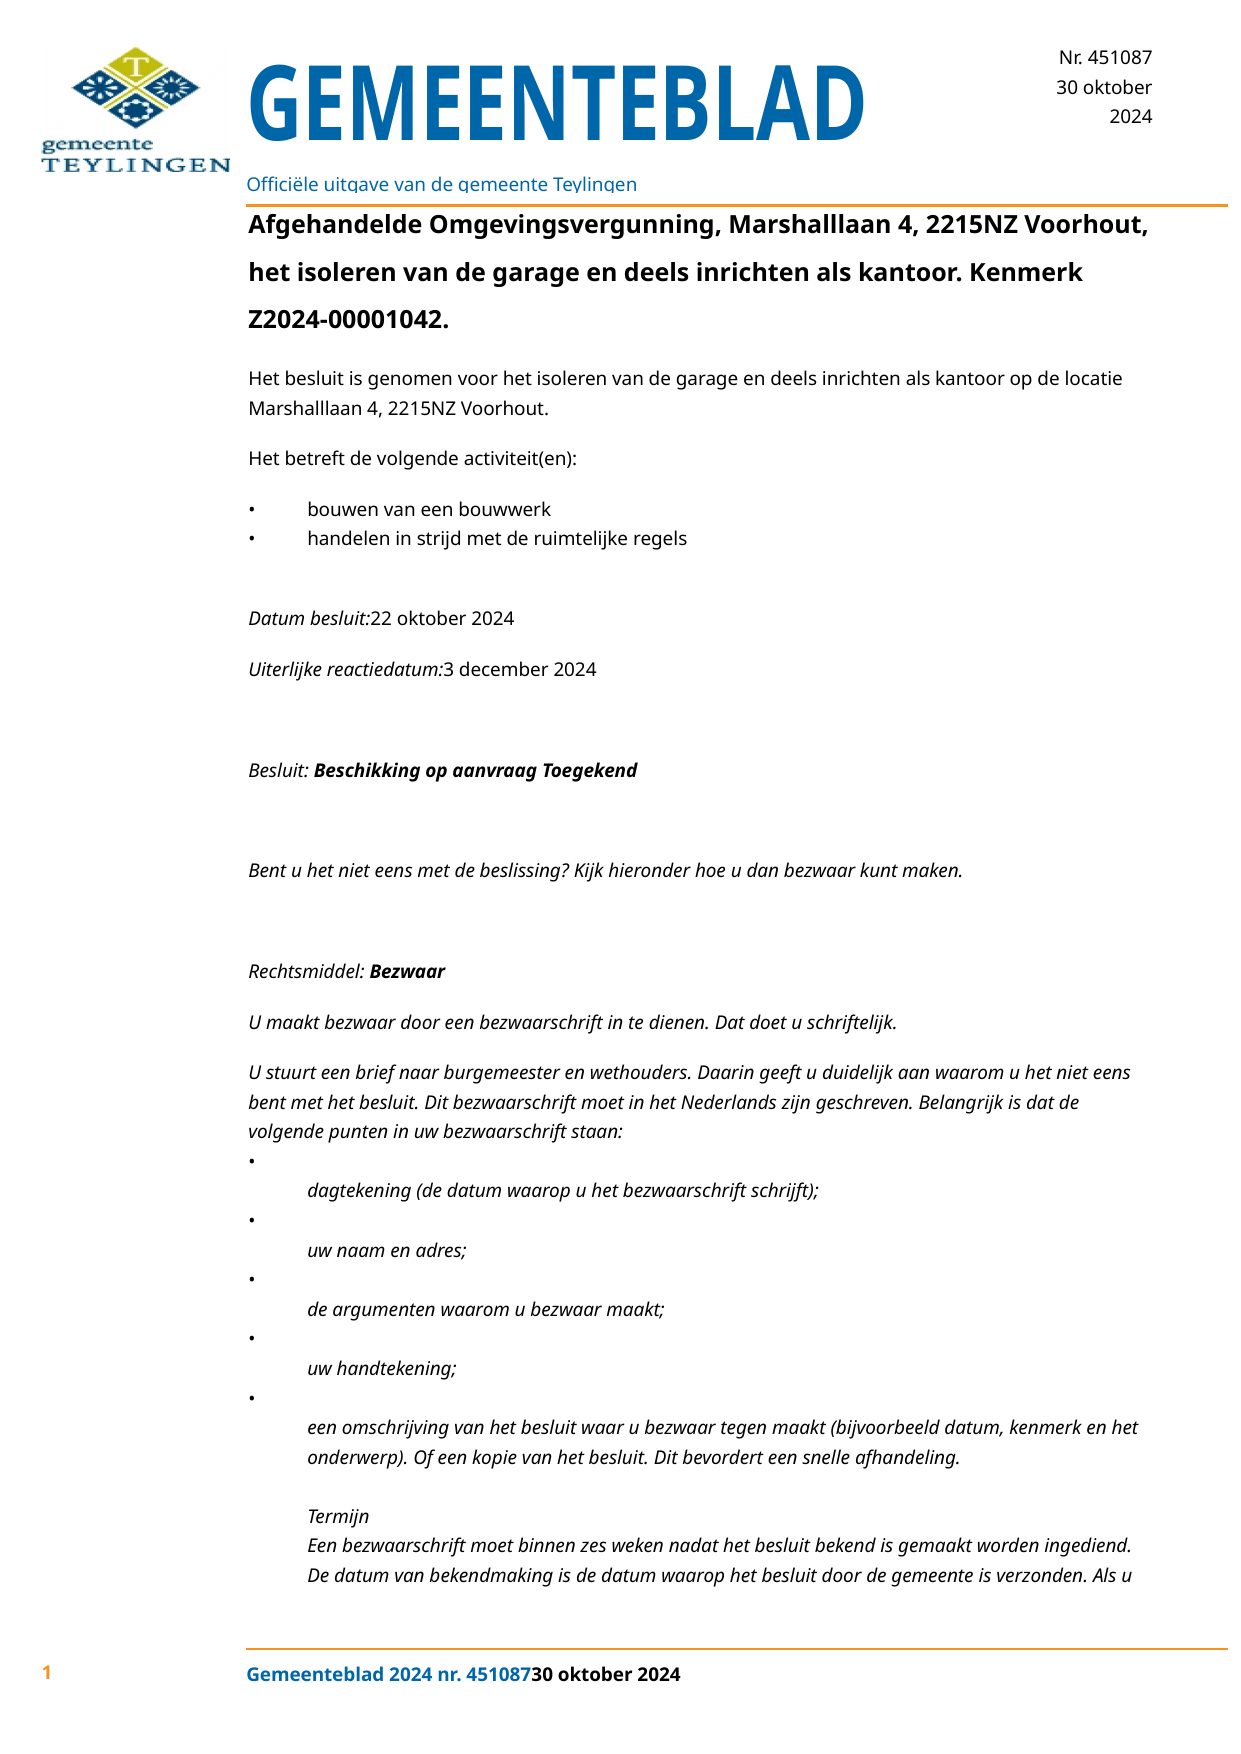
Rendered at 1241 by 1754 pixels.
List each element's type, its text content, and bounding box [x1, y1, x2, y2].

text Besluit: Beschikking op aanvraag Toegekend [248, 757, 1152, 782]
list handelen in strijd met de ruimtelijke regels [248, 526, 1152, 551]
text Uiterlijke reactiedatum:3 december 2024 [248, 656, 1152, 682]
text U maakt bezwaar door een bezwaarschrift in te dienen. Dat doet u schriftelijk. [248, 1009, 1152, 1034]
list de argumenten waarom u bezwaar maakt; [248, 1296, 1152, 1322]
picture [41, 47, 231, 172]
list Termijn [248, 1503, 1152, 1529]
list uw handtekening; [248, 1355, 1152, 1381]
list Een bezwaarschrift moet binnen zes weken nadat het besluit bekend is gemaakt worden ingediend. De datum van bekendmaking is de datum waarop het besluit door de gemeente is verzonden. Als u [248, 1533, 1152, 1588]
text Datum besluit:22 oktober 2024 [248, 606, 1152, 631]
list dagtekening (de datum waarop u het bezwaarschrift schrijft); [248, 1178, 1152, 1203]
text Rechtsmiddel: Bezwaar [248, 958, 1152, 984]
list uw naam en adres; [248, 1237, 1152, 1262]
text Afgehandelde Omgevingsvergunning, Marshalllaan 4, 2215NZ Voorhout, het isoleren van de garage en deels inrichten als kantoor. Kenmerk Z2024-00001042. [248, 207, 1152, 336]
list bouwen van een bouwwerk [248, 496, 1152, 522]
text Bent u het niet eens met de beslissing? Kijk hieronder hoe u dan bezwaar kunt maken. [248, 858, 1152, 883]
text Het betreft de volgende activiteit(en): [248, 446, 1152, 471]
list een omschrijving van het besluit waar u bezwaar tegen maakt (bijvoorbeeld datum, kenmerk en het onderwerp). Of een kopie van het besluit. Dit bevordert een snelle afhandeling. [248, 1414, 1152, 1469]
text Het besluit is genomen voor het isoleren van de garage en deels inrichten als kantoor op de locatie Marshalllaan 4, 2215NZ Voorhout. [248, 366, 1152, 421]
text U stuurt een brief naar burgemeester en wethouders. Daarin geeft u duidelijk aan waarom u het niet eens bent met het besluit. Dit bezwaarschrift moet in het Nederlands zijn geschreven. Belangrijk is dat de volgende punten in uw bezwaarschrift staan: [248, 1059, 1152, 1144]
